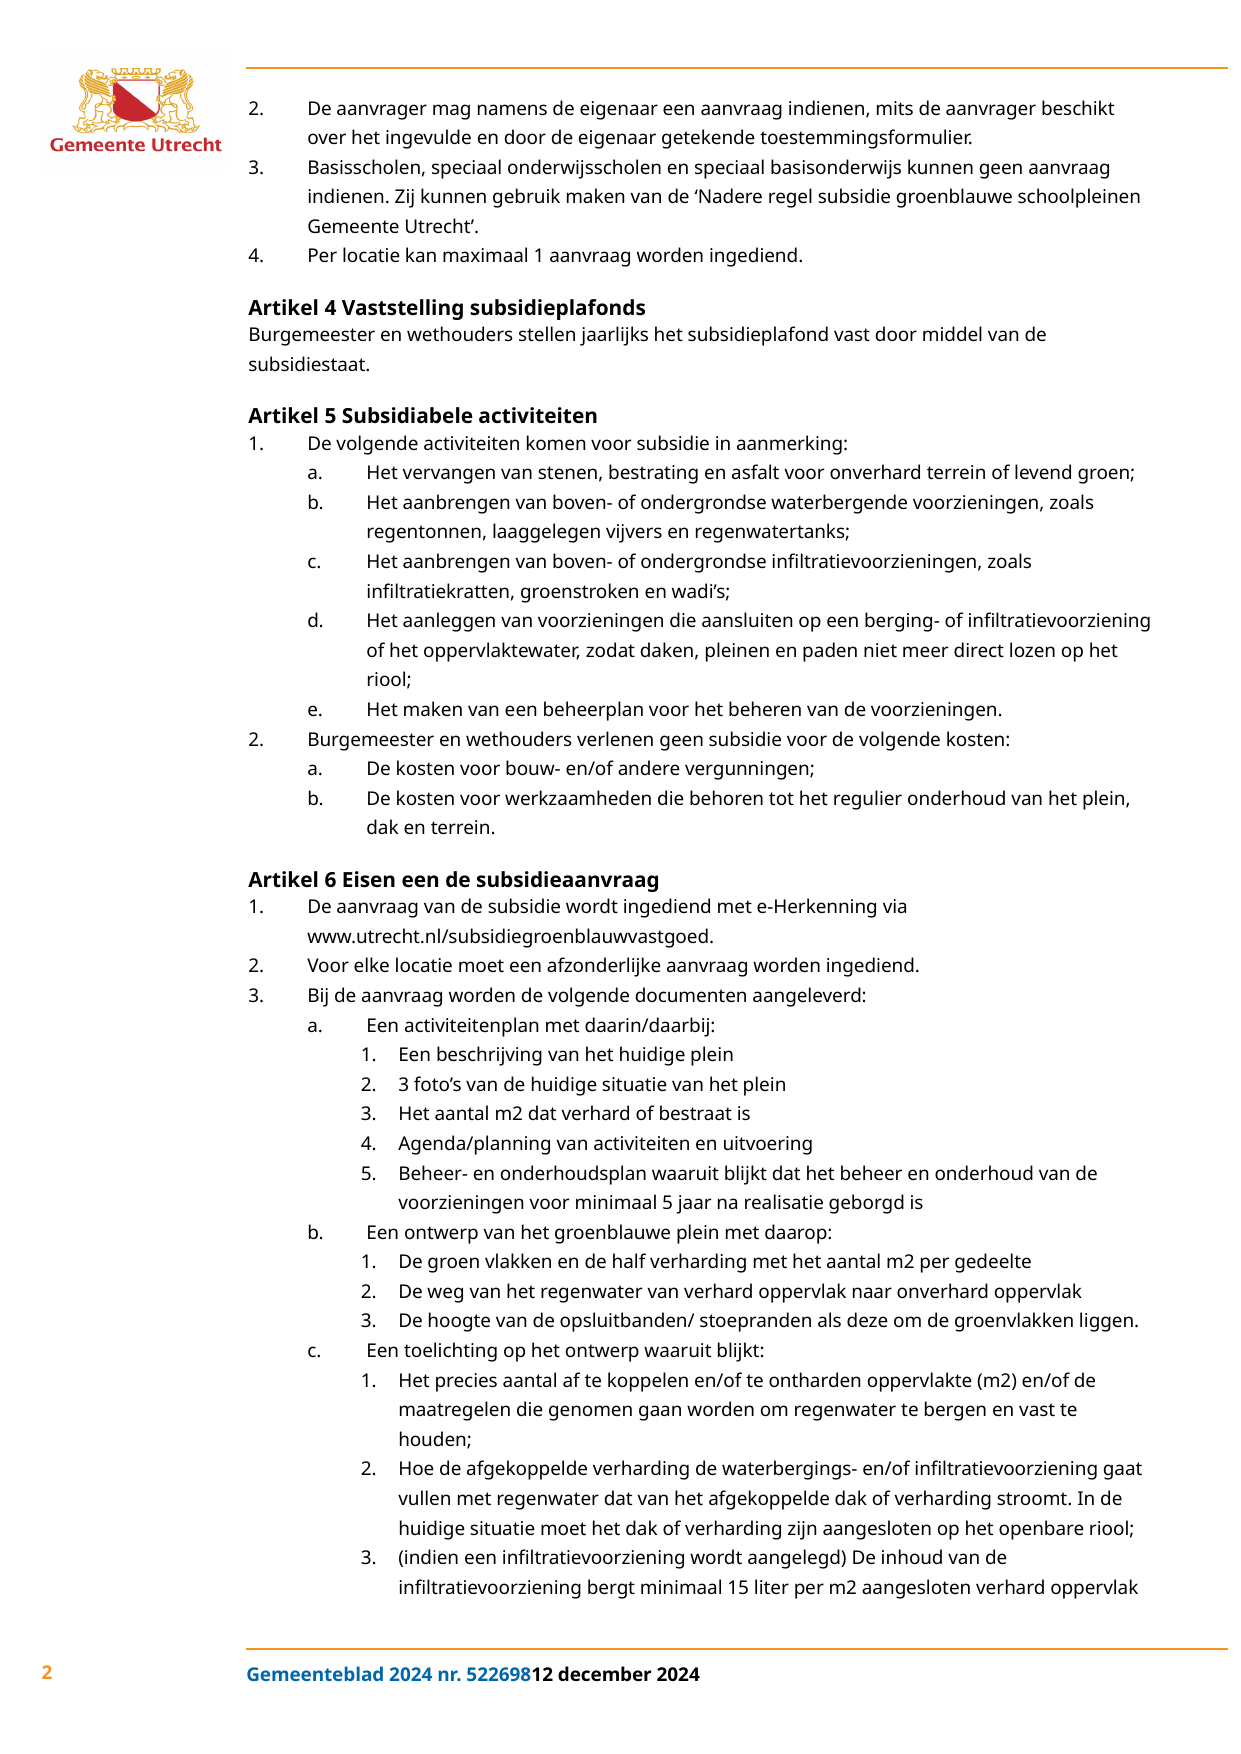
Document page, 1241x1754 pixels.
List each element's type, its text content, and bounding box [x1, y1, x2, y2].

list Agenda/planning van activiteiten en uitvoering [361, 1130, 1152, 1156]
list Burgemeester en wethouders verlenen geen subsidie voor de volgende kosten: [248, 726, 1152, 752]
list De kosten voor bouw- en/of andere vergunningen; [307, 755, 1152, 781]
list Het precies aantal af te koppelen en/of te ontharden oppervlakte (m2) en/of de maatregelen die genomen gaan worden om regenwater te bergen en vast te houden; [361, 1367, 1152, 1452]
list Hoe de afgekoppelde verharding de waterbergings- en/of infiltratievoorziening gaat vullen met regenwater dat van het afgekoppelde dak of verharding stroomt. In de huidige situatie moet het dak of verharding zijn aangesloten op het openbare riool; [361, 1456, 1152, 1540]
list Een ontwerp van het groenblauwe plein met daarop: [307, 1219, 1152, 1244]
list De hoogte van de opsluitbanden/ stoepranden als deze om de groenvlakken liggen. [361, 1308, 1152, 1333]
list Het vervangen van stenen, bestrating en asfalt voor onverhard terrein of levend groen; [307, 459, 1152, 485]
text Burgemeester en wethouders stellen jaarlijks het subsidieplafond vast door middel van de subsidiestaat. [248, 322, 1152, 377]
text Artikel 6 Eisen een de subsidieaanvraag [248, 865, 1152, 893]
text Artikel 4 Vaststelling subsidieplafonds [248, 293, 1152, 322]
list Het aanbrengen van boven- of ondergrondse infiltratievoorzieningen, zoals infiltratiekratten, groenstroken en wadi’s; [307, 548, 1152, 604]
list De volgende activiteiten komen voor subsidie in aanmerking: [248, 430, 1152, 456]
text Artikel 5 Subsidiabele activiteiten [248, 402, 1152, 430]
picture [41, 47, 231, 172]
list De weg van het regenwater van verhard oppervlak naar onverhard oppervlak [361, 1278, 1152, 1304]
list Een toelichting op het ontwerp waaruit blijkt: [307, 1337, 1152, 1363]
list (indien een infiltratievoorziening wordt aangelegd) De inhoud van de infiltratievoorziening bergt minimaal 15 liter per m2 aangesloten verhard oppervlak [361, 1544, 1152, 1599]
list Voor elke locatie moet een afzonderlijke aanvraag worden ingediend. [248, 953, 1152, 978]
list Bij de aanvraag worden de volgende documenten aangeleverd: [248, 982, 1152, 1008]
list Het aanleggen van voorzieningen die aansluiten op een berging- of infiltratievoorziening of het oppervlaktewater, zodat daken, pleinen en paden niet meer direct lozen op het riool; [307, 607, 1152, 692]
list De groen vlakken en de half verharding met het aantal m2 per gedeelte [361, 1248, 1152, 1274]
list Basisscholen, speciaal onderwijsscholen en speciaal basisonderwijs kunnen geen aanvraag indienen. Zij kunnen gebruik maken van de ‘Nadere regel subsidie groenblauwe schoolpleinen Gemeente Utrecht’. [248, 154, 1152, 239]
list Een activiteitenplan met daarin/daarbij: [307, 1012, 1152, 1037]
list 3 foto’s van de huidige situatie van het plein [361, 1071, 1152, 1097]
list Beheer- en onderhoudsplan waaruit blijkt dat het beheer en onderhoud van de voorzieningen voor minimaal 5 jaar na realisatie geborgd is [361, 1160, 1152, 1215]
list De aanvrager mag namens de eigenaar een aanvraag indienen, mits de aanvrager beschikt over het ingevulde en door de eigenaar getekende toestemmingsformulier. [248, 95, 1152, 150]
list Per locatie kan maximaal 1 aanvraag worden ingediend. [248, 243, 1152, 268]
list Het aanbrengen van boven- of ondergrondse waterbergende voorzieningen, zoals regentonnen, laaggelegen vijvers en regenwatertanks; [307, 489, 1152, 544]
list Een beschrijving van het huidige plein [361, 1041, 1152, 1067]
list De kosten voor werkzaamheden die behoren tot het regulier onderhoud van het plein, dak en terrein. [307, 785, 1152, 840]
list Het aantal m2 dat verhard of bestraat is [361, 1101, 1152, 1126]
list De aanvraag van de subsidie wordt ingediend met e-Herkenning via www.utrecht.nl/subsidiegroenblauwvastgoed. [248, 893, 1152, 949]
list Het maken van een beheerplan voor het beheren van de voorzieningen. [307, 696, 1152, 722]
